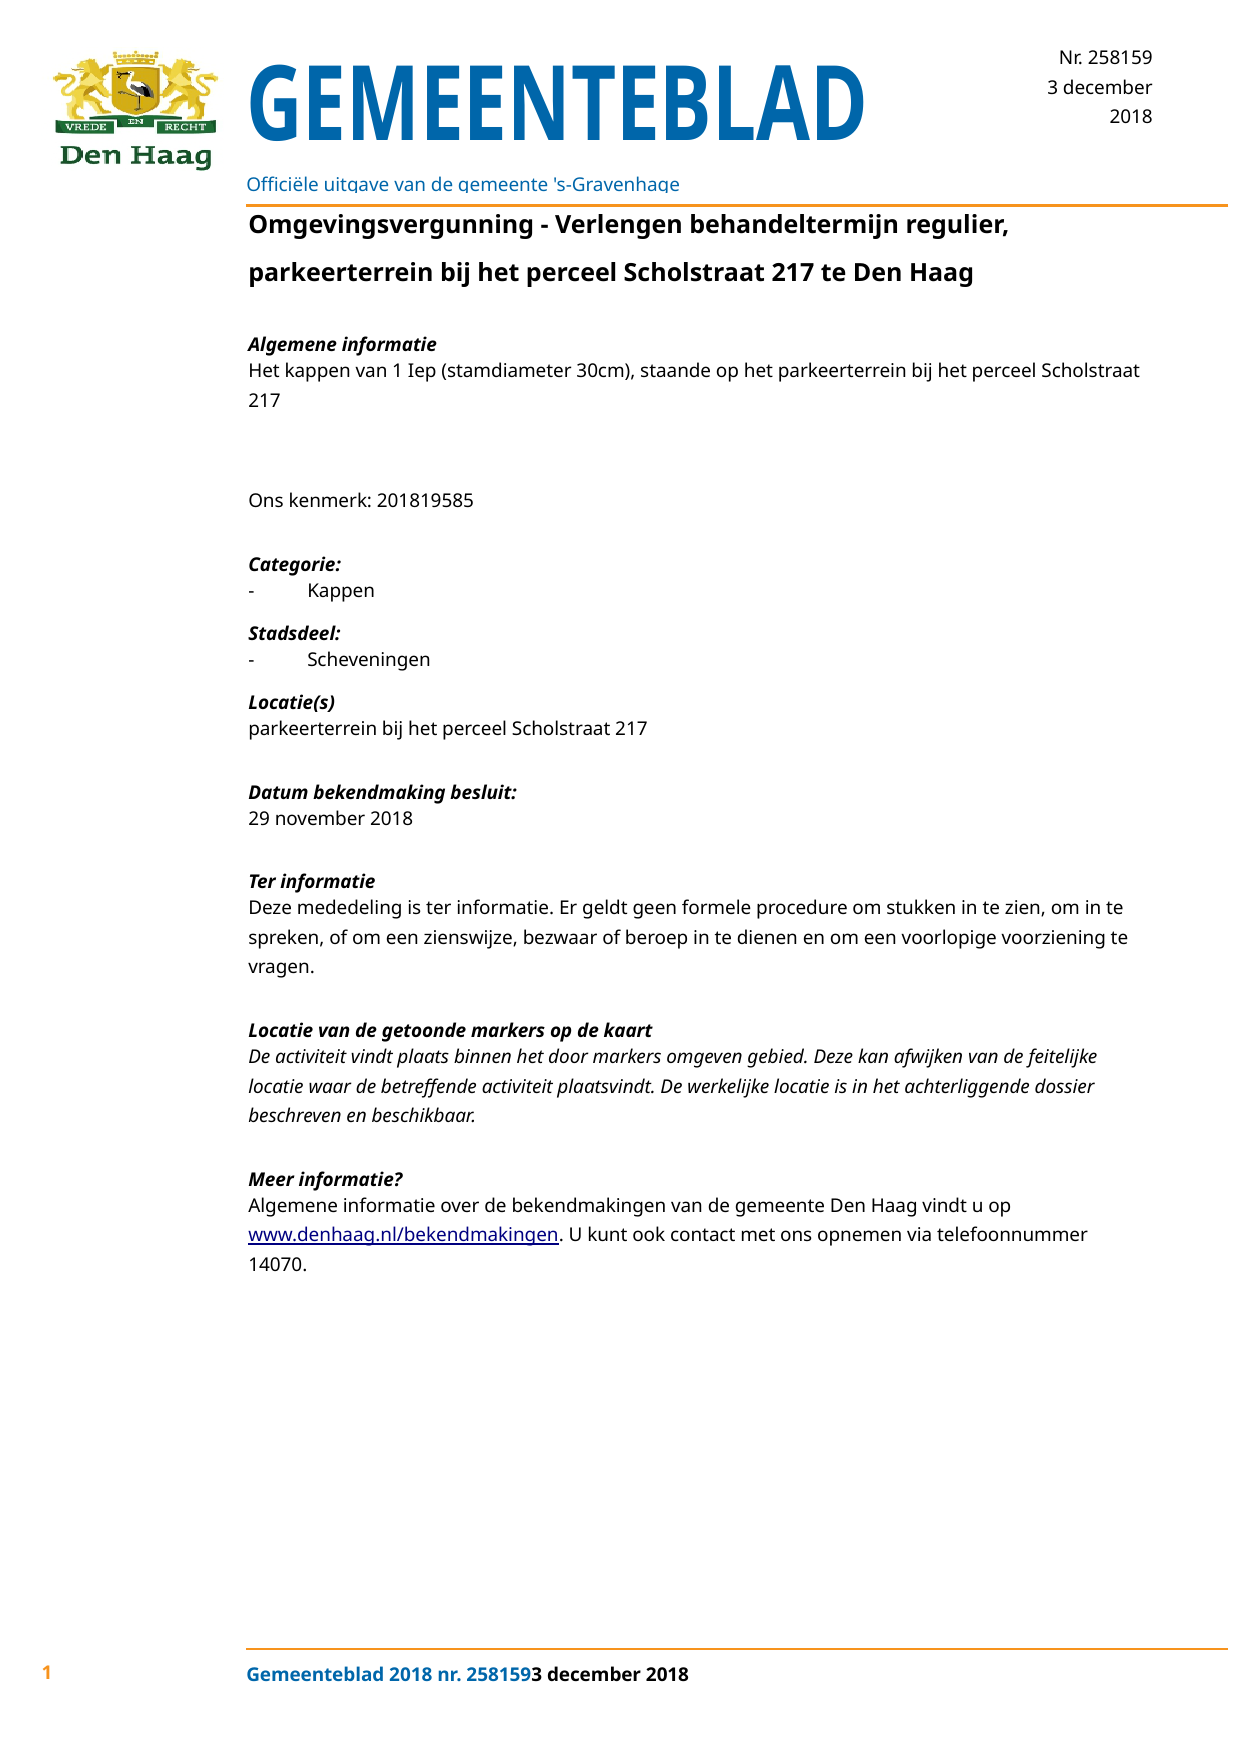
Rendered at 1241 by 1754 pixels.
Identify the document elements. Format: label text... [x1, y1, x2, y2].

text Stadsdeel: [248, 620, 1152, 646]
text Het kappen van 1 Iep (stamdiameter 30cm), staande op het parkeerterrein bij het perceel Scholstraat 217 [248, 357, 1152, 412]
text 29 november 2018 [248, 805, 1152, 830]
text Locatie van de getoonde markers op de kaart [248, 1017, 1152, 1043]
text Ons kenmerk: 201819585 [248, 488, 1152, 513]
text De activiteit vindt plaats binnen het door markers omgeven gebied. Deze kan afwijken van de feitelijke locatie waar de betreffende activiteit plaatsvindt. De werkelijke locatie is in het achterliggende dossier beschreven en beschikbaar. [248, 1043, 1152, 1128]
text Deze mededeling is ter informatie. Er geldt geen formele procedure om stukken in te zien, om in te spreken, of om een zienswijze, bezwaar of beroep in te dienen en om een voorlopige voorziening te vragen. [248, 894, 1152, 979]
list Kappen [248, 577, 1152, 603]
text Categorie: [248, 552, 1152, 577]
text parkeerterrein bij het perceel Scholstraat 217 [248, 715, 1152, 741]
list Scheveningen [248, 646, 1152, 672]
text Algemene informatie over de bekendmakingen van de gemeente Den Haag vindt u op www.denhaag.nl/bekendmakingen. U kunt ook contact met ons opnemen via telefoonnummer 14070. [248, 1192, 1152, 1277]
text Datum bekendmaking besluit: [248, 779, 1152, 805]
text Algemene informatie [248, 331, 1152, 357]
text Omgevingsvergunning - Verlengen behandeltermijn regulier, parkeerterrein bij het perceel Scholstraat 217 te Den Haag [248, 207, 1152, 288]
picture [41, 47, 231, 172]
text Ter informatie [248, 869, 1152, 894]
text Meer informatie? [248, 1166, 1152, 1192]
text Locatie(s) [248, 689, 1152, 715]
